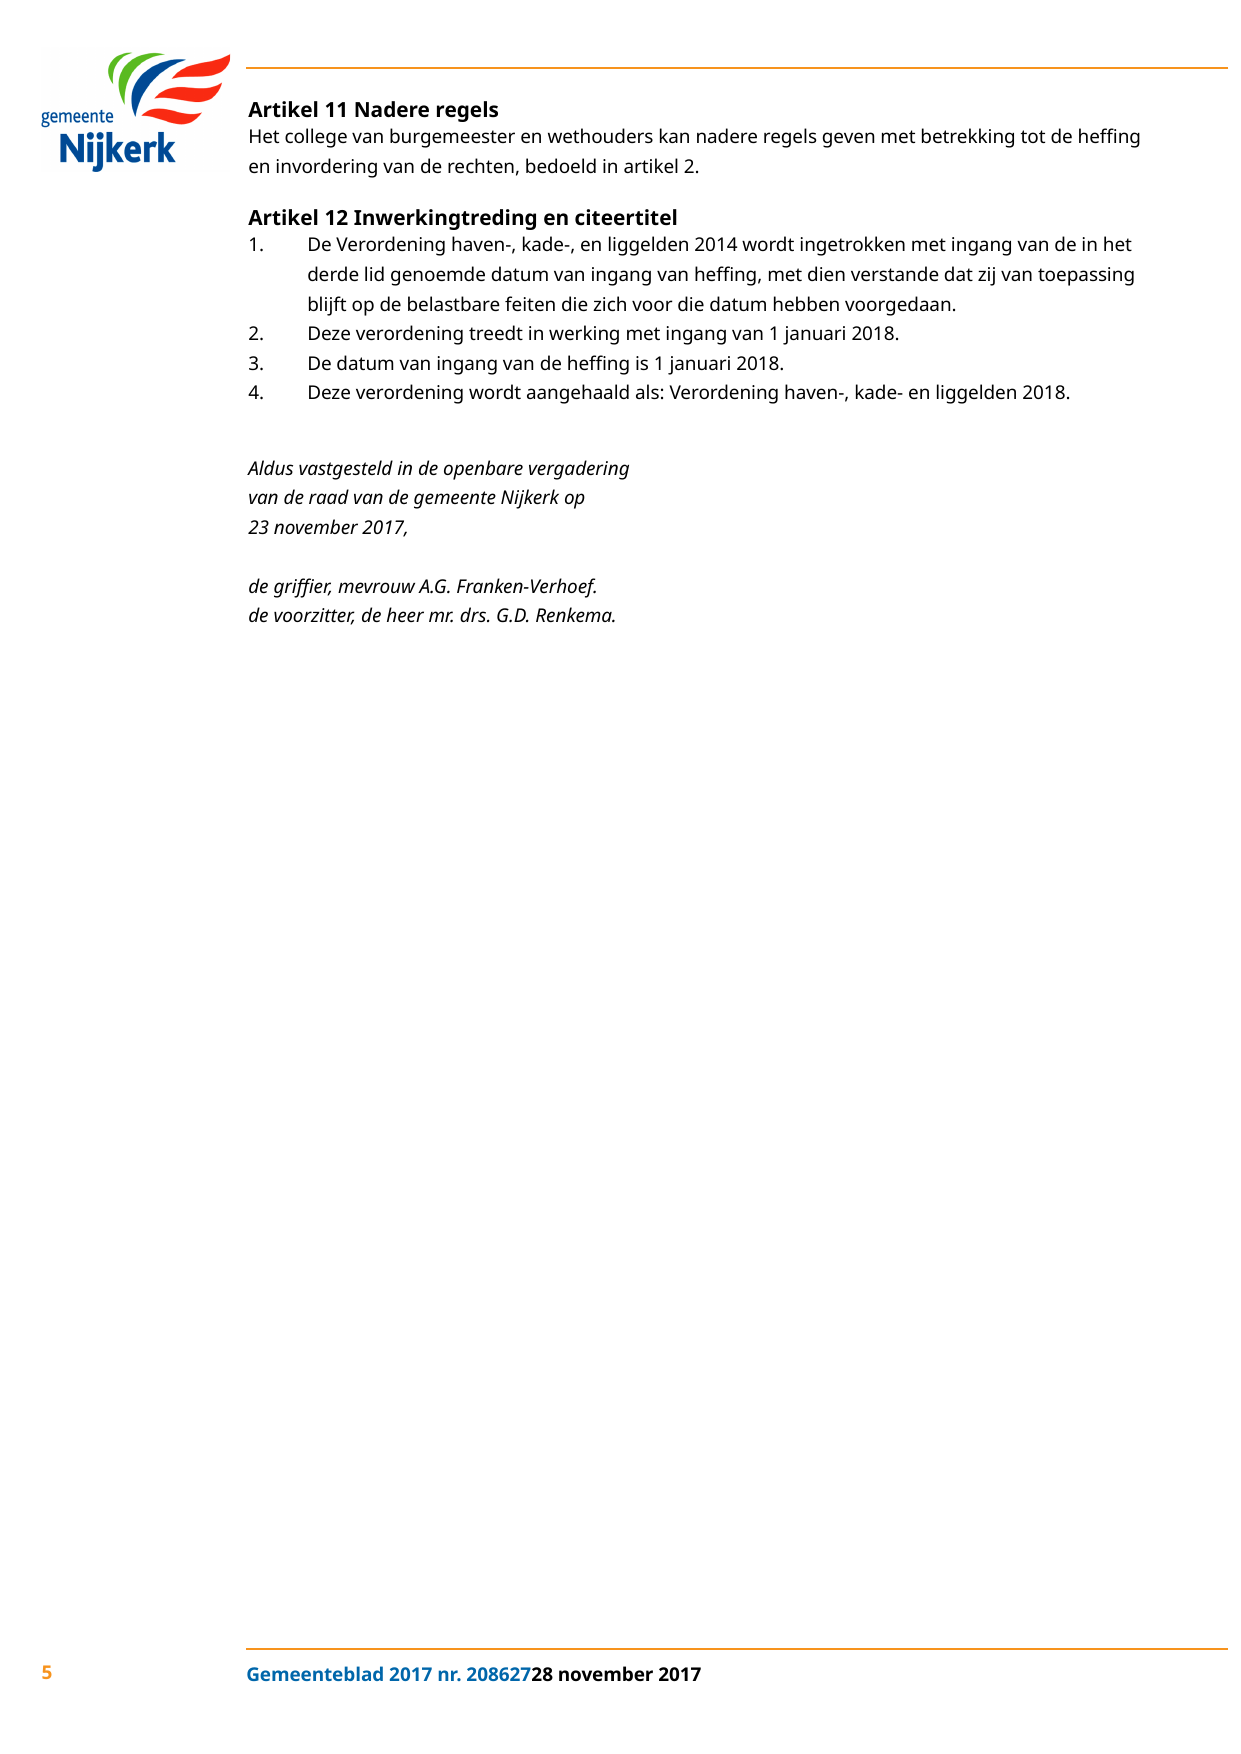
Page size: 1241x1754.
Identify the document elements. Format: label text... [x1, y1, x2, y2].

text van de raad van de gemeente Nijkerk op [248, 484, 1152, 510]
text de voorzitter, de heer mr. drs. G.D. Renkema. [248, 603, 1152, 628]
list Deze verordening treedt in werking met ingang van 1 januari 2018. [248, 320, 1152, 346]
text Artikel 12 Inwerkingtreding en citeertitel [248, 203, 1152, 232]
text Aldus vastgesteld in de openbare vergadering [248, 455, 1152, 481]
text Artikel 11 Nadere regels [248, 95, 1152, 123]
picture [41, 47, 231, 172]
text 23 november 2017, [248, 514, 1152, 540]
list Deze verordening wordt aangehaald als: Verordening haven-, kade- en liggelden 2018. [248, 379, 1152, 405]
list De Verordening haven-, kade-, en liggelden 2014 wordt ingetrokken met ingang van de in het derde lid genoemde datum van ingang van heffing, met dien verstande dat zij van toepassing blijft op de belastbare feiten die zich voor die datum hebben voorgedaan. [248, 232, 1152, 317]
text Het college van burgemeester en wethouders kan nadere regels geven met betrekking tot de heffing en invordering van de rechten, bedoeld in artikel 2. [248, 123, 1152, 178]
text de griffier, mevrouw A.G. Franken-Verhoef. [248, 573, 1152, 599]
list De datum van ingang van de heffing is 1 januari 2018. [248, 350, 1152, 376]
